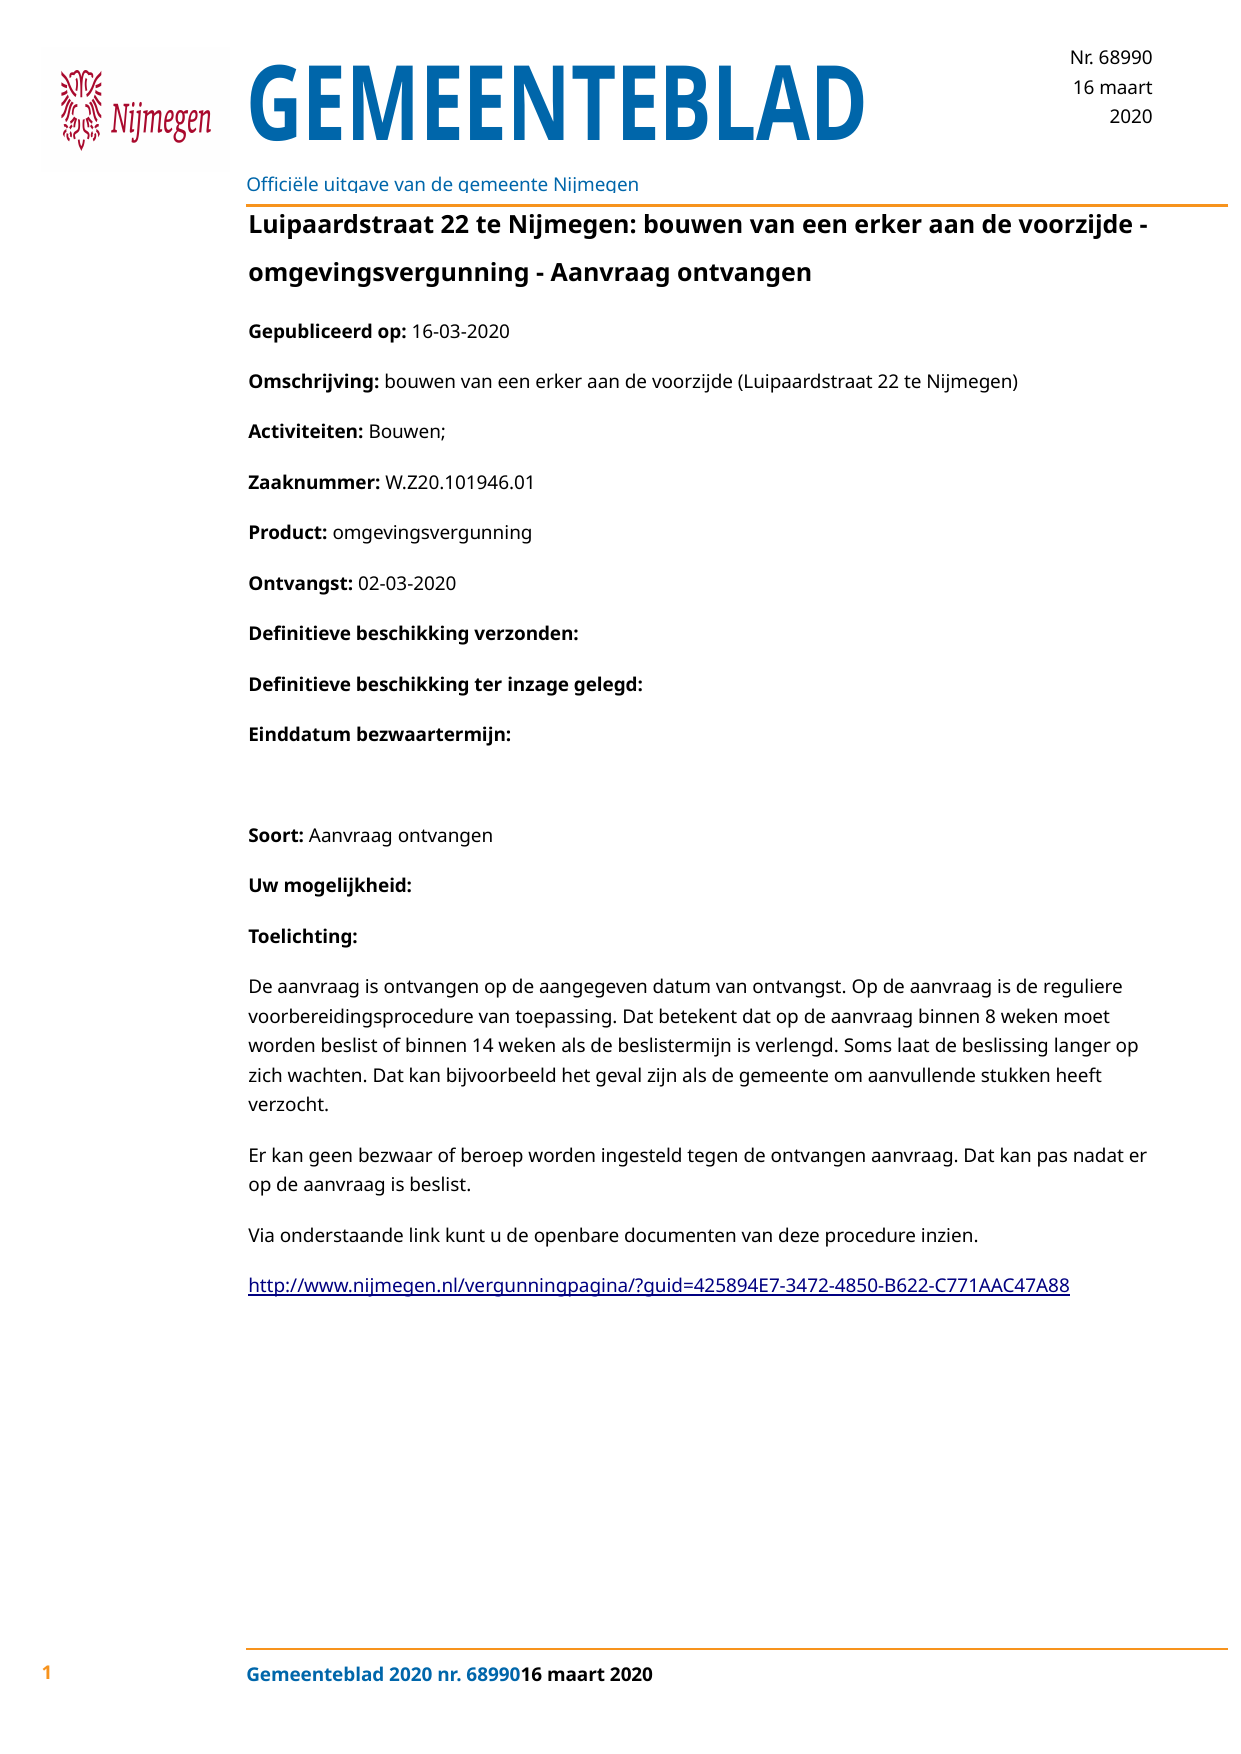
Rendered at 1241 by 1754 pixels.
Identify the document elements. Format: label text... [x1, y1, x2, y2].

text Einddatum bezwaartermijn: [248, 721, 1152, 747]
text http://www.nijmegen.nl/vergunningpagina/?guid=425894E7-3472-4850-B622-C771AAC47A88 [248, 1272, 1152, 1298]
text Toelichting: [248, 923, 1152, 949]
text Luipaardstraat 22 te Nijmegen: bouwen van een erker aan de voorzijde - omgevingsvergunning - Aanvraag ontvangen [248, 207, 1152, 288]
text Definitieve beschikking verzonden: [248, 620, 1152, 646]
picture [41, 47, 231, 172]
text Omschrijving: bouwen van een erker aan de voorzijde (Luipaardstraat 22 te Nijmegen) [248, 368, 1152, 394]
text Zaaknummer: W.Z20.101946.01 [248, 469, 1152, 495]
text Product: omgevingsvergunning [248, 519, 1152, 545]
text Uw mogelijkheid: [248, 872, 1152, 898]
text Via onderstaande link kunt u de openbare documenten van deze procedure inzien. [248, 1222, 1152, 1248]
text De aanvraag is ontvangen op de aangegeven datum van ontvangst. Op de aanvraag is de reguliere voorbereidingsprocedure van toepassing. Dat betekent dat op de aanvraag binnen 8 weken moet worden beslist of binnen 14 weken als de beslistermijn is verlengd. Soms laat de beslissing langer op zich wachten. Dat kan bijvoorbeeld het geval zijn als de gemeente om aanvullende stukken heeft verzocht. [248, 973, 1152, 1117]
text Soort: Aanvraag ontvangen [248, 822, 1152, 848]
text Er kan geen bezwaar of beroep worden ingesteld tegen de ontvangen aanvraag. Dat kan pas nadat er op de aanvraag is beslist. [248, 1142, 1152, 1197]
text Ontvangst: 02-03-2020 [248, 570, 1152, 596]
text Definitieve beschikking ter inzage gelegd: [248, 671, 1152, 697]
text Gepubliceerd op: 16-03-2020 [248, 318, 1152, 344]
text Activiteiten: Bouwen; [248, 419, 1152, 444]
